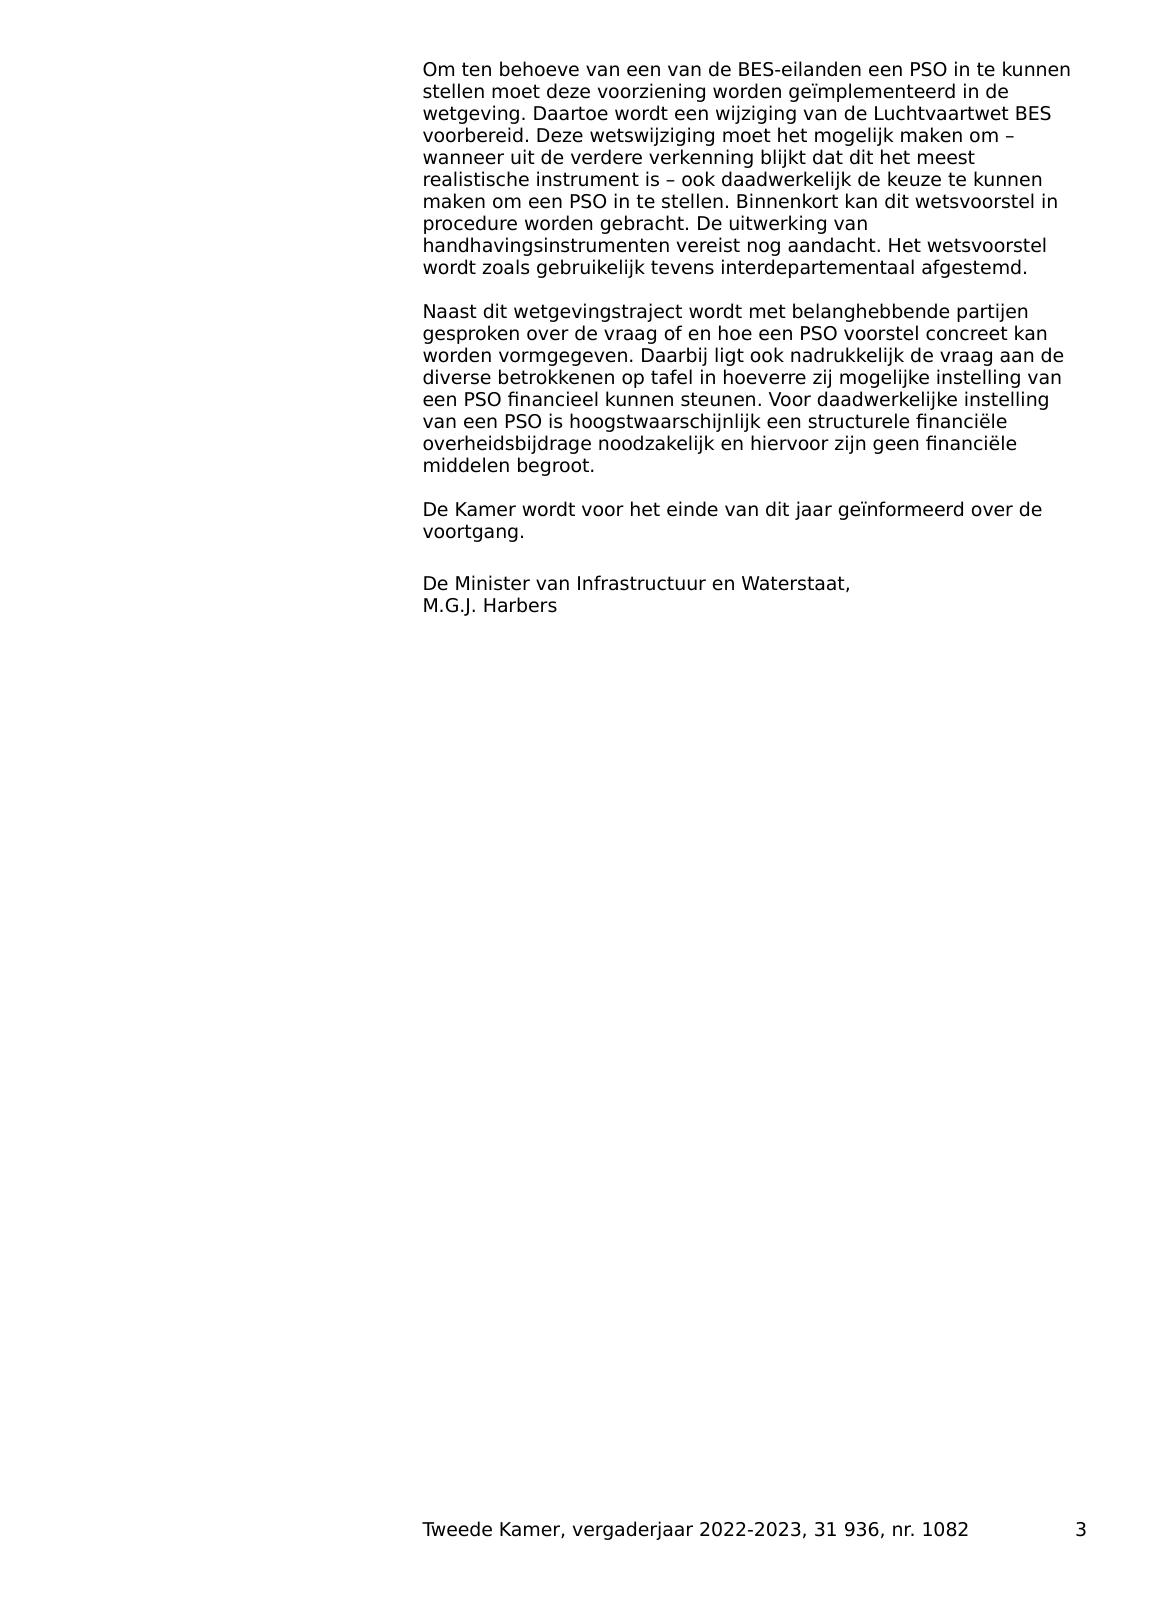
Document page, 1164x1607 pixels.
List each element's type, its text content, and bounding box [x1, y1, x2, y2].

text De Minister van Infrastructuur en Waterstaat, M.G.J. Harbers [422, 573, 1087, 617]
text De Kamer wordt voor het einde van dit jaar geïnformeerd over de voortgang. [422, 499, 1087, 543]
text Naast dit wetgevingstraject wordt met belanghebbende partijen gesproken over de vraag of en hoe een PSO voorstel concreet kan worden vormgegeven. Daarbij ligt ook nadrukkelijk de vraag aan de diverse betrokkenen op tafel in hoeverre zij mogelijke instelling van een PSO financieel kunnen steunen. Voor daadwerkelijke instelling van een PSO is hoogstwaarschijnlijk een structurele financiële overheidsbijdrage noodzakelijk en hiervoor zijn geen financiële middelen begroot. [422, 301, 1087, 477]
text Om ten behoeve van een van de BES-eilanden een PSO in te kunnen stellen moet deze voorziening worden geïmplementeerd in de wetgeving. Daartoe wordt een wijziging van de Luchtvaartwet BES voorbereid. Deze wetswijziging moet het mogelijk maken om – wanneer uit de verdere verkenning blijkt dat dit het meest realistische instrument is – ook daadwerkelijk de keuze te kunnen maken om een PSO in te stellen. Binnenkort kan dit wetsvoorstel in procedure worden gebracht. De uitwerking van handhavingsinstrumenten vereist nog aandacht. Het wetsvoorstel wordt zoals gebruikelijk tevens interdepartementaal afgestemd. [422, 59, 1087, 279]
